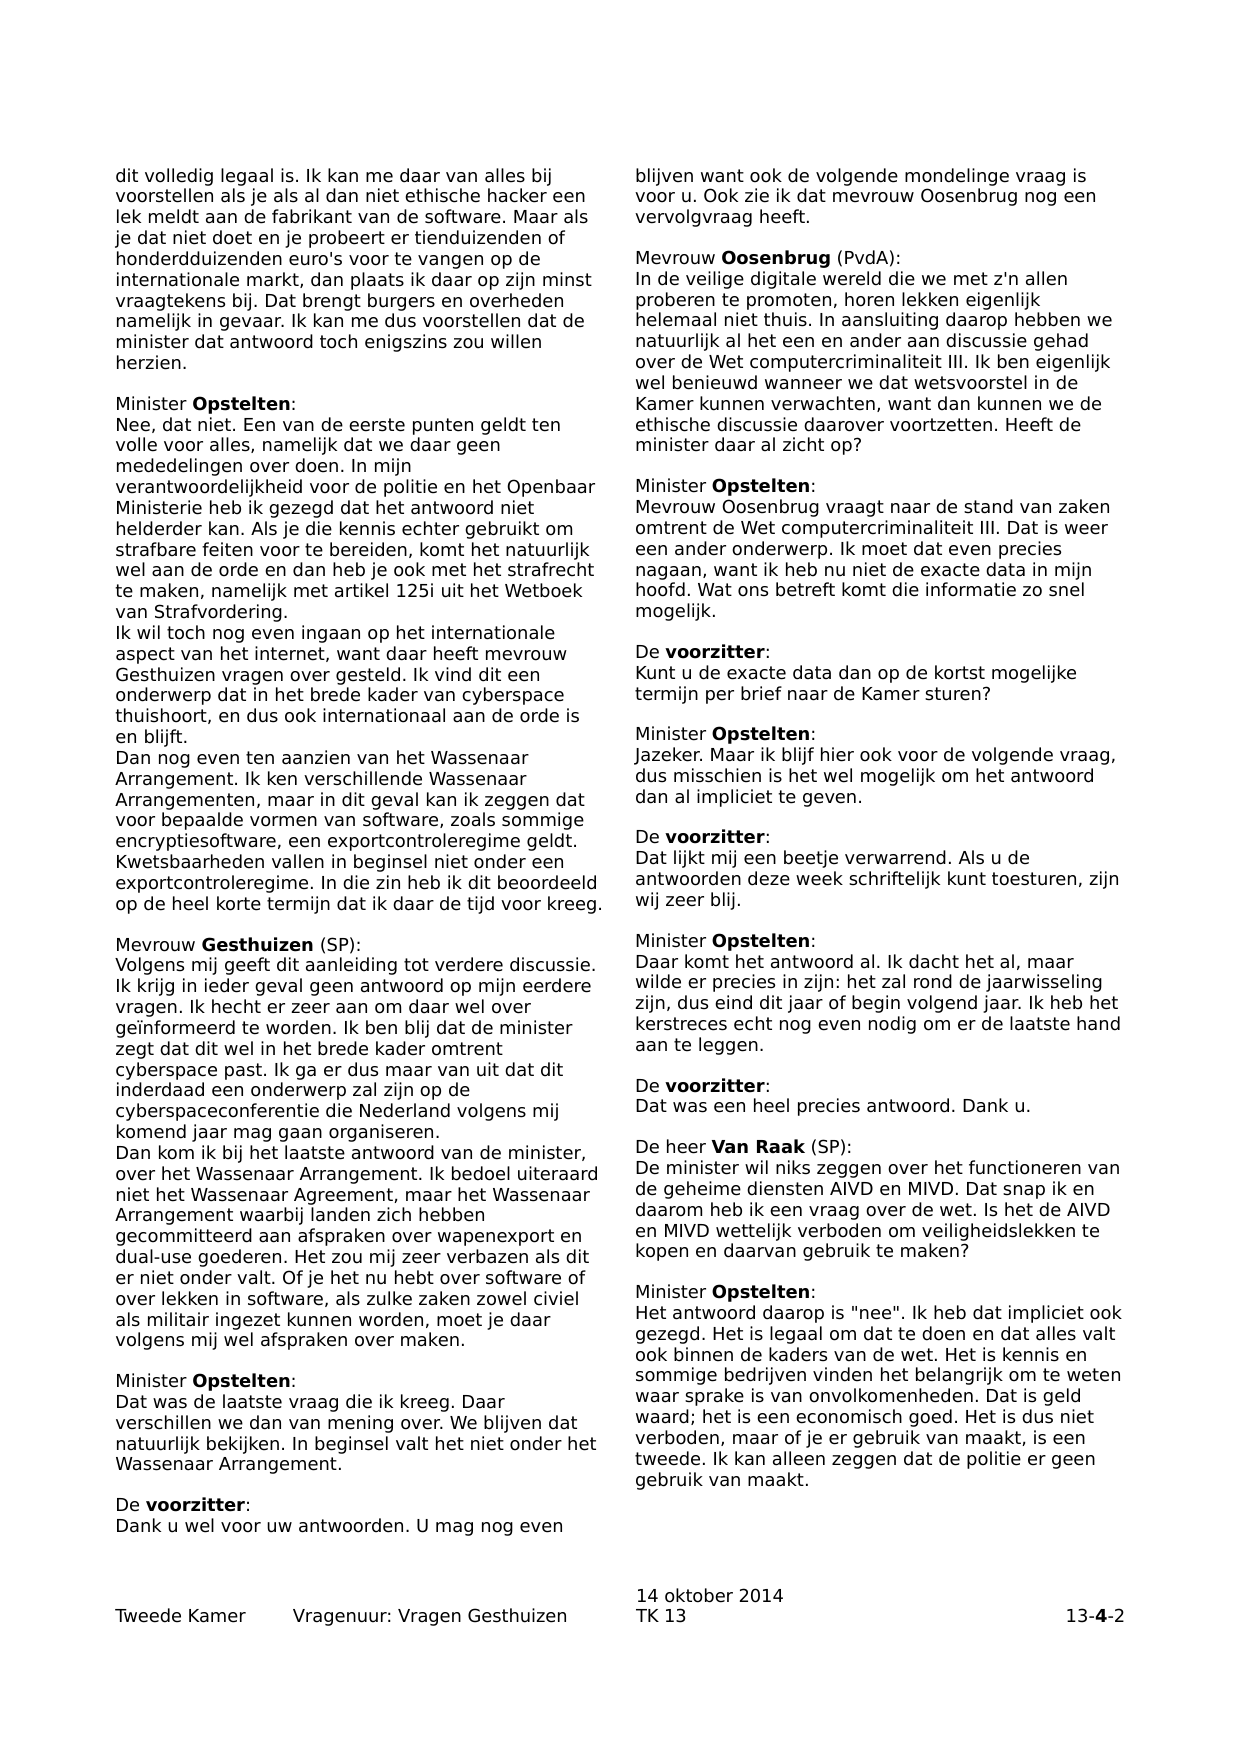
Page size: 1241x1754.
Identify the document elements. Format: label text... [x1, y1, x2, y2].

text Mevrouw Oosenbrug (PvdA): [635, 248, 1125, 268]
text De voorzitter: [115, 1495, 605, 1516]
text Dat was de laatste vraag die ik kreeg. Daar verschillen we dan van mening over. We blijven dat natuurlijk bekijken. In beginsel valt het niet onder het Wassenaar Arrangement. [115, 1392, 605, 1475]
text Volgens mij geeft dit aanleiding tot verdere discussie. Ik krijg in ieder geval geen antwoord op mijn eerdere vragen. Ik hecht er zeer aan om daar wel over geïnformeerd te worden. Ik ben blij dat de minister zegt dat dit wel in het brede kader omtrent cyberspace past. Ik ga er dus maar van uit dat dit inderdaad een onderwerp zal zijn op de cyberspaceconferentie die Nederland volgens mij komend jaar mag gaan organiseren. [115, 955, 605, 1143]
text Jazeker. Maar ik blijf hier ook voor de volgende vraag, dus misschien is het wel mogelijk om het antwoord dan al impliciet te geven. [635, 745, 1125, 807]
text Minister Opstelten: [635, 931, 1125, 951]
text Minister Opstelten: [635, 476, 1125, 497]
text Dan nog even ten aanzien van het Wassenaar Arrangement. Ik ken verschillende Wassenaar Arrangementen, maar in dit geval kan ik zeggen dat voor bepaalde vormen van software, zoals sommige encryptiesoftware, een exportcontroleregime geldt. Kwetsbaarheden vallen in beginsel niet onder een exportcontroleregime. In die zin heb ik dit beoordeeld op de heel korte termijn dat ik daar de tijd voor kreeg. [115, 748, 605, 914]
text De heer Van Raak (SP): [635, 1137, 1125, 1158]
text dit volledig legaal is. Ik kan me daar van alles bij voorstellen als je als al dan niet ethische hacker een lek meldt aan de fabrikant van de software. Maar als je dat niet doet en je probeert er tienduizenden of honderdduizenden euro's voor te vangen op de internationale markt, dan plaats ik daar op zijn minst vraagtekens bij. Dat brengt burgers en overheden namelijk in gevaar. Ik kan me dus voorstellen dat de minister dat antwoord toch enigszins zou willen herzien. [115, 165, 605, 374]
text Dat lijkt mij een beetje verwarrend. Als u de antwoorden deze week schriftelijk kunt toesturen, zijn wij zeer blij. [635, 848, 1125, 911]
text Mevrouw Gesthuizen (SP): [115, 934, 605, 955]
text De voorzitter: [635, 1076, 1125, 1096]
text Nee, dat niet. Een van de eerste punten geldt ten volle voor alles, namelijk dat we daar geen mededelingen over doen. In mijn verantwoordelijkheid voor de politie en het Openbaar Ministerie heb ik gezegd dat het antwoord niet helderder kan. Als je die kennis echter gebruikt om strafbare feiten voor te bereiden, komt het natuurlijk wel aan de orde en dan heb je ook met het strafrecht te maken, namelijk met artikel 125i uit het Wetboek van Strafvordering. [115, 414, 605, 623]
text Minister Opstelten: [115, 1371, 605, 1392]
text Dank u wel voor uw antwoorden. U mag nog even [115, 1516, 605, 1537]
text De voorzitter: [635, 642, 1125, 662]
text blijven want ook de volgende mondelinge vraag is voor u. Ook zie ik dat mevrouw Oosenbrug nog een vervolgvraag heeft. [635, 165, 1125, 228]
text Kunt u de exacte data dan op de kortst mogelijke termijn per brief naar de Kamer sturen? [635, 662, 1125, 704]
text Minister Opstelten: [115, 394, 605, 414]
text Daar komt het antwoord al. Ik dacht het al, maar wilde er precies in zijn: het zal rond de jaarwisseling zijn, dus eind dit jaar of begin volgend jaar. Ik heb het kerstreces echt nog even nodig om er de laatste hand aan te leggen. [635, 951, 1125, 1056]
text Ik wil toch nog even ingaan op het internationale aspect van het internet, want daar heeft mevrouw Gesthuizen vragen over gesteld. Ik vind dit een onderwerp dat in het brede kader van cyberspace thuishoort, en dus ook internationaal aan de orde is en blijft. [115, 623, 605, 748]
text Minister Opstelten: [635, 1282, 1125, 1303]
text Dat was een heel precies antwoord. Dank u. [635, 1096, 1125, 1117]
text Dan kom ik bij het laatste antwoord van de minister, over het Wassenaar Arrangement. Ik bedoel uiteraard niet het Wassenaar Agreement, maar het Wassenaar Arrangement waarbij landen zich hebben gecommitteerd aan afspraken over wapenexport en dual-use goederen. Het zou mij zeer verbazen als dit er niet onder valt. Of je het nu hebt over software of over lekken in software, als zulke zaken zowel civiel als militair ingezet kunnen worden, moet je daar volgens mij wel afspraken over maken. [115, 1143, 605, 1351]
text In de veilige digitale wereld die we met z'n allen proberen te promoten, horen lekken eigenlijk helemaal niet thuis. In aansluiting daarop hebben we natuurlijk al het een en ander aan discussie gehad over de Wet computercriminaliteit III. Ik ben eigenlijk wel benieuwd wanneer we dat wetsvoorstel in de Kamer kunnen verwachten, want dan kunnen we de ethische discussie daarover voortzetten. Heeft de minister daar al zicht op? [635, 268, 1125, 456]
text De minister wil niks zeggen over het functioneren van de geheime diensten AIVD en MIVD. Dat snap ik en daarom heb ik een vraag over de wet. Is het de AIVD en MIVD wettelijk verboden om veiligheidslekken te kopen en daarvan gebruik te maken? [635, 1158, 1125, 1262]
text Mevrouw Oosenbrug vraagt naar de stand van zaken omtrent de Wet computercriminaliteit III. Dat is weer een ander onderwerp. Ik moet dat even precies nagaan, want ik heb nu niet de exacte data in mijn hoofd. Wat ons betreft komt die informatie zo snel mogelijk. [635, 497, 1125, 622]
text De voorzitter: [635, 827, 1125, 848]
text Het antwoord daarop is "nee". Ik heb dat impliciet ook gezegd. Het is legaal om dat te doen en dat alles valt ook binnen de kaders van de wet. Het is kennis en sommige bedrijven vinden het belangrijk om te weten waar sprake is van onvolkomenheden. Dat is geld waard; het is een economisch goed. Het is dus niet verboden, maar of je er gebruik van maakt, is een tweede. Ik kan alleen zeggen dat de politie er geen gebruik van maakt. [635, 1303, 1125, 1490]
text Minister Opstelten: [635, 724, 1125, 745]
